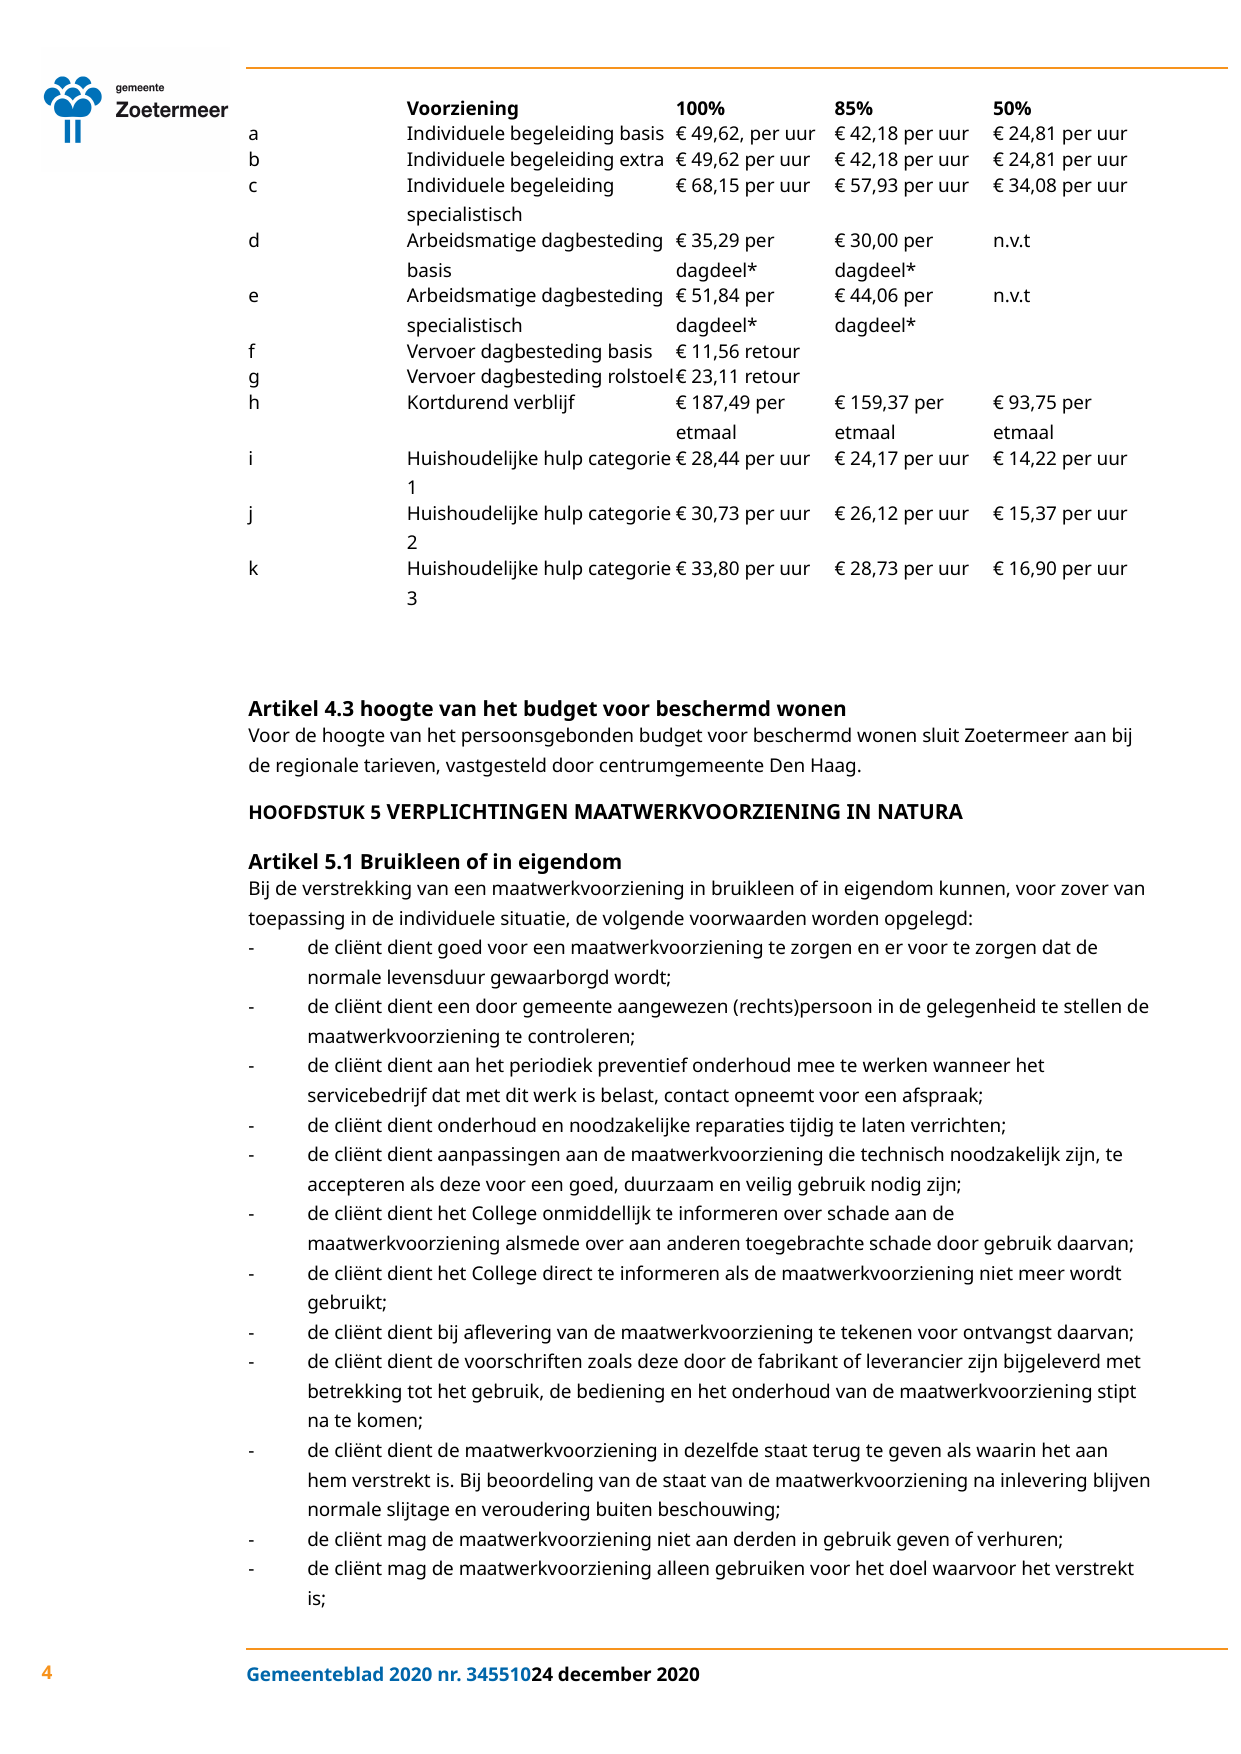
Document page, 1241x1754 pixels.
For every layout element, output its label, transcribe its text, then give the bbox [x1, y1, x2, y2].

table_cell € 187,49 per etmaal [676, 389, 834, 445]
table_cell Vervoer dagbesteding basis [407, 338, 676, 364]
table_cell € 14,22 per uur [993, 445, 1152, 500]
table_cell € 15,37 per uur [993, 500, 1152, 555]
list de cliënt dient onderhoud en noodzakelijke reparaties tijdig te laten verrichten; [248, 1112, 1152, 1138]
table_cell € 35,29 per dagdeel* [676, 227, 834, 283]
table_cell € 68,15 per uur [676, 172, 834, 227]
list de cliënt dient aanpassingen aan de maatwerkvoorziening die technisch noodzakelijk zijn, te accepteren als deze voor een goed, duurzaam en veilig gebruik nodig zijn; [248, 1141, 1152, 1197]
table_cell Huishoudelijke hulp categorie 1 [407, 445, 676, 500]
table_cell e [248, 283, 407, 338]
table_cell k [248, 555, 407, 611]
table_cell € 33,80 per uur [676, 555, 834, 611]
table_cell b [248, 146, 407, 172]
list de cliënt dient een door gemeente aangewezen (rechts)persoon in de gelegenheid te stellen de maatwerkvoorziening te controleren; [248, 993, 1152, 1049]
table_cell € 30,00 per dagdeel* [834, 227, 993, 283]
table_cell Arbeidsmatige dagbesteding specialistisch [407, 283, 676, 338]
table_cell € 30,73 per uur [676, 500, 834, 555]
list de cliënt dient het College onmiddellijk te informeren over schade aan de maatwerkvoorziening alsmede over aan anderen toegebrachte schade door gebruik daarvan; [248, 1201, 1152, 1256]
table_header 85% [834, 95, 993, 121]
table_cell j [248, 500, 407, 555]
table_cell € 24,81 per uur [993, 121, 1152, 146]
text Voor de hoogte van het persoonsgebonden budget voor beschermd wonen sluit Zoetermeer aan bij de regionale tarieven, vastgesteld door centrumgemeente Den Haag. [248, 722, 1152, 778]
table_cell € 24,81 per uur [993, 146, 1152, 172]
table_cell h [248, 389, 407, 445]
table_cell Vervoer dagbesteding rolstoel [407, 364, 676, 389]
list de cliënt dient goed voor een maatwerkvoorziening te zorgen en er voor te zorgen dat de normale levensduur gewaarborgd wordt; [248, 934, 1152, 990]
list de cliënt mag de maatwerkvoorziening niet aan derden in gebruik geven of verhuren; [248, 1526, 1152, 1552]
table_cell d [248, 227, 407, 283]
table_cell € 42,18 per uur [834, 121, 993, 146]
table_cell € 26,12 per uur [834, 500, 993, 555]
table_cell n.v.t [993, 227, 1152, 283]
table_cell Huishoudelijke hulp categorie 2 [407, 500, 676, 555]
table_cell f [248, 338, 407, 364]
table_header 100% [676, 95, 834, 121]
text HOOFDSTUK 5 VERPLICHTINGEN MAATWERKVOORZIENING IN NATURA [248, 797, 1152, 826]
table_cell c [248, 172, 407, 227]
table_cell € 24,17 per uur [834, 445, 993, 500]
table_cell € 51,84 per dagdeel* [676, 283, 834, 338]
table_cell € 16,90 per uur [993, 555, 1152, 611]
table_cell g [248, 364, 407, 389]
table_cell € 34,08 per uur [993, 172, 1152, 227]
picture [41, 47, 231, 172]
table_header 50% [993, 95, 1152, 121]
table_cell Individuele begeleiding specialistisch [407, 172, 676, 227]
table_header Voorziening [407, 95, 676, 121]
table_cell Arbeidsmatige dagbesteding basis [407, 227, 676, 283]
text Artikel 4.3 hoogte van het budget voor beschermd wonen [248, 694, 1152, 722]
list de cliënt dient bij aflevering van de maatwerkvoorziening te tekenen voor ontvangst daarvan; [248, 1319, 1152, 1345]
table_cell € 49,62, per uur [676, 121, 834, 146]
table_cell € 28,44 per uur [676, 445, 834, 500]
table_cell a [248, 121, 407, 146]
table_cell € 42,18 per uur [834, 146, 993, 172]
list de cliënt mag de maatwerkvoorziening alleen gebruiken voor het doel waarvoor het verstrekt is; [248, 1556, 1152, 1611]
table_header [248, 95, 407, 121]
table_cell Huishoudelijke hulp categorie 3 [407, 555, 676, 611]
table_cell Individuele begeleiding extra [407, 146, 676, 172]
text Bij de verstrekking van een maatwerkvoorziening in bruikleen of in eigendom kunnen, voor zover van toepassing in de individuele situatie, de volgende voorwaarden worden opgelegd: [248, 875, 1152, 931]
table_cell € 57,93 per uur [834, 172, 993, 227]
table_cell i [248, 445, 407, 500]
table_cell € 11,56 retour [676, 338, 1152, 364]
table_cell € 93,75 per etmaal [993, 389, 1152, 445]
table_cell Individuele begeleiding basis [407, 121, 676, 146]
table_cell € 44,06 per dagdeel* [834, 283, 993, 338]
list de cliënt dient aan het periodiek preventief onderhoud mee te werken wanneer het servicebedrijf dat met dit werk is belast, contact opneemt voor een afspraak; [248, 1053, 1152, 1108]
table_cell € 28,73 per uur [834, 555, 993, 611]
table_cell € 49,62 per uur [676, 146, 834, 172]
table_cell Kortdurend verblijf [407, 389, 676, 445]
list de cliënt dient de voorschriften zoals deze door de fabrikant of leverancier zijn bijgeleverd met betrekking tot het gebruik, de bediening en het onderhoud van de maatwerkvoorziening stipt na te komen; [248, 1348, 1152, 1433]
text Artikel 5.1 Bruikleen of in eigendom [248, 847, 1152, 875]
list de cliënt dient de maatwerkvoorziening in dezelfde staat terug te geven als waarin het aan hem verstrekt is. Bij beoordeling van de staat van de maatwerkvoorziening na inlevering blijven normale slijtage en veroudering buiten beschouwing; [248, 1437, 1152, 1522]
table_cell n.v.t [993, 283, 1152, 338]
table_cell € 23,11 retour [676, 364, 1152, 389]
list de cliënt dient het College direct te informeren als de maatwerkvoorziening niet meer wordt gebruikt; [248, 1260, 1152, 1315]
table_cell € 159,37 per etmaal [834, 389, 993, 445]
